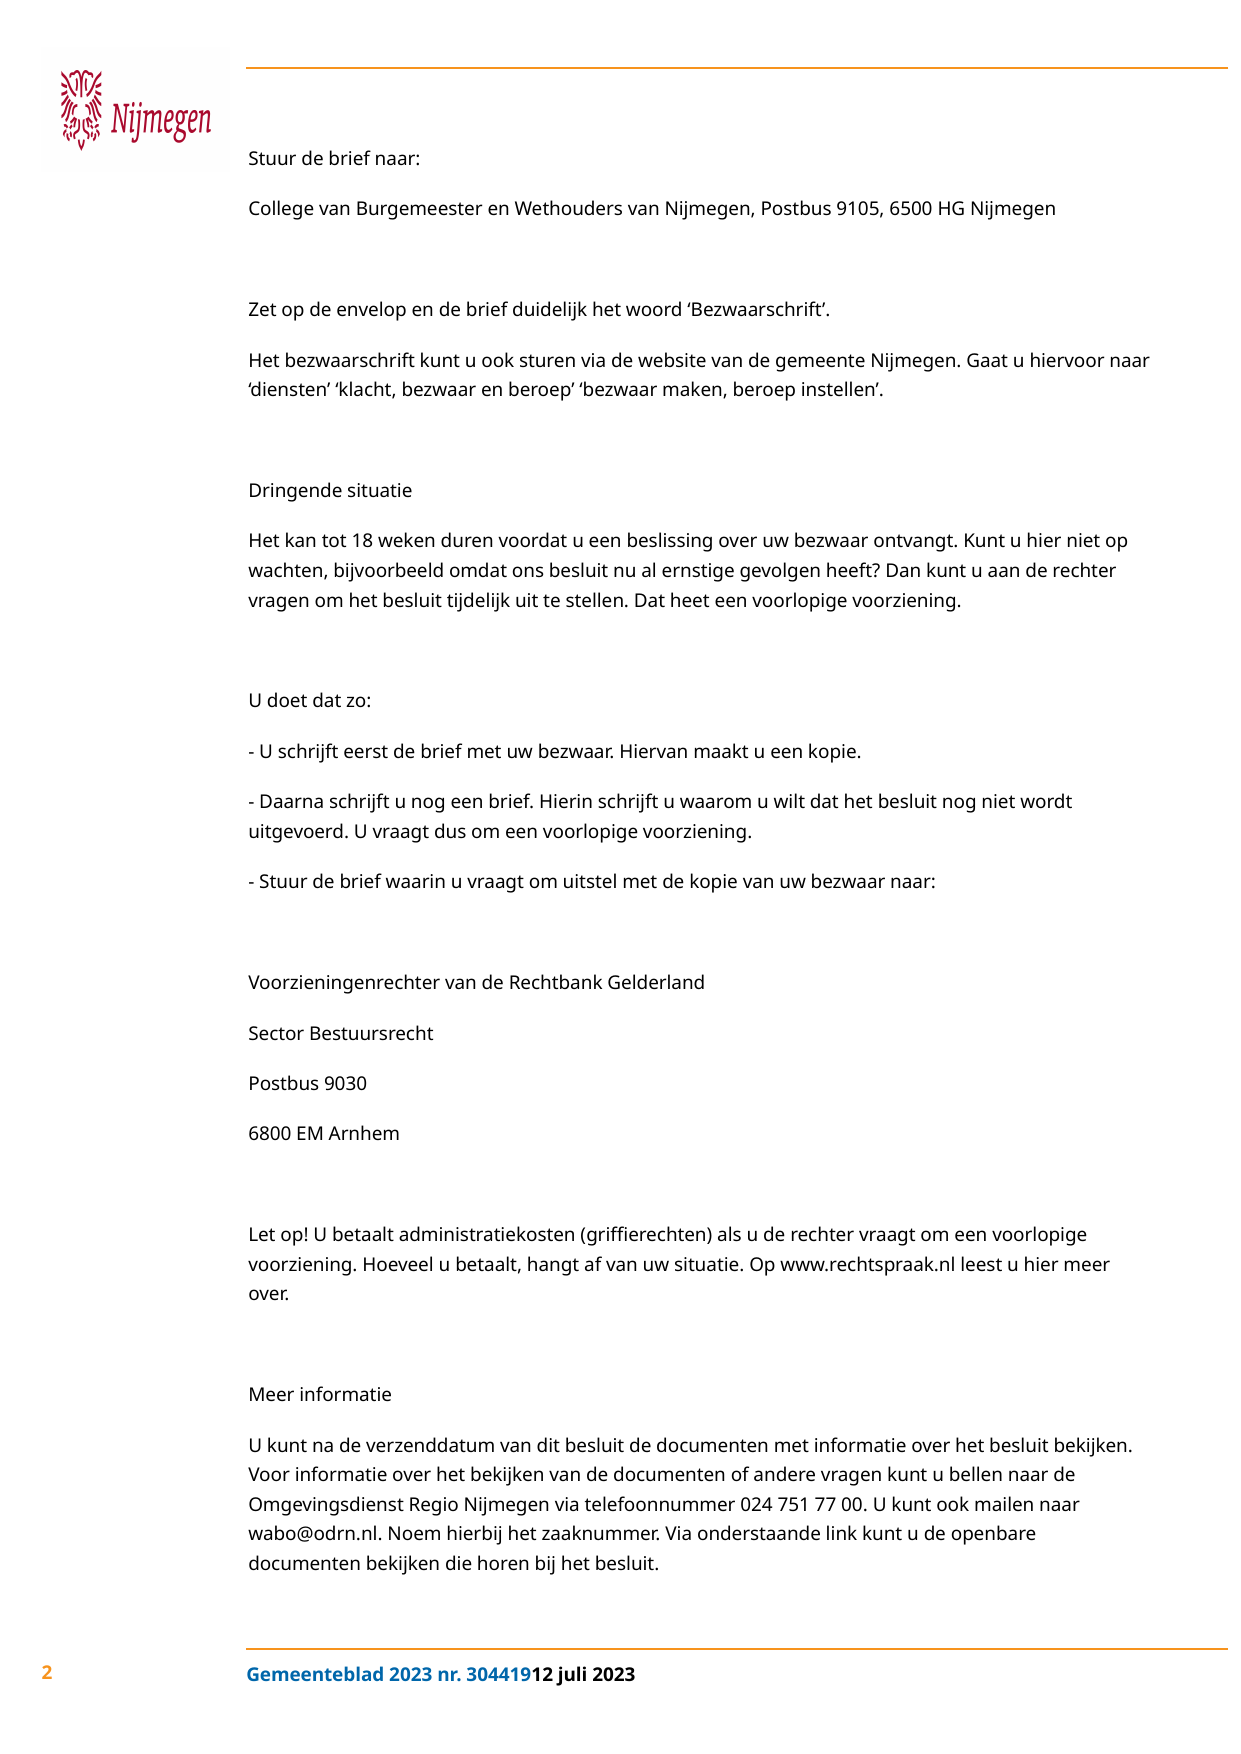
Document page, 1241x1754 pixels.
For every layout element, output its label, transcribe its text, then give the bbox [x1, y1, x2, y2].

text Let op! U betaalt administratiekosten (griffierechten) als u de rechter vraagt om een voorlopige voorziening. Hoeveel u betaalt, hangt af van uw situatie. Op www.rechtspraak.nl leest u hier meer over. [248, 1221, 1152, 1306]
text Zet op de envelop en de brief duidelijk het woord ‘Bezwaarschrift’. [248, 296, 1152, 322]
text Voorzieningenrechter van de Rechtbank Gelderland [248, 969, 1152, 995]
text Dringende situatie [248, 477, 1152, 503]
text Postbus 9030 [248, 1070, 1152, 1096]
picture [41, 47, 231, 172]
text - U schrijft eerst de brief met uw bezwaar. Hiervan maakt u een kopie. [248, 738, 1152, 764]
text 6800 EM Arnhem [248, 1121, 1152, 1146]
text - Stuur de brief waarin u vraagt om uitstel met de kopie van uw bezwaar naar: [248, 868, 1152, 894]
text College van Burgemeester en Wethouders van Nijmegen, Postbus 9105, 6500 HG Nijmegen [248, 196, 1152, 221]
text U kunt na de verzenddatum van dit besluit de documenten met informatie over het besluit bekijken. Voor informatie over het bekijken van de documenten of andere vragen kunt u bellen naar de Omgevingsdienst Regio Nijmegen via telefoonnummer 024 751 77 00. U kunt ook mailen naar wabo@odrn.nl. Noem hierbij het zaaknummer. Via onderstaande link kunt u de openbare documenten bekijken die horen bij het besluit. [248, 1432, 1152, 1576]
text Het bezwaarschrift kunt u ook sturen via de website van de gemeente Nijmegen. Gaat u hiervoor naar ‘diensten’ ‘klacht, bezwaar en beroep’ ‘bezwaar maken, beroep instellen’. [248, 347, 1152, 402]
text Sector Bestuursrecht [248, 1020, 1152, 1046]
text Meer informatie [248, 1381, 1152, 1407]
text Het kan tot 18 weken duren voordat u een beslissing over uw bezwaar ontvangt. Kunt u hier niet op wachten, bijvoorbeeld omdat ons besluit nu al ernstige gevolgen heeft? Dan kunt u aan de rechter vragen om het besluit tijdelijk uit te stellen. Dat heet een voorlopige voorziening. [248, 528, 1152, 613]
text U doet dat zo: [248, 688, 1152, 713]
text Stuur de brief naar: [248, 145, 1152, 171]
text - Daarna schrijft u nog een brief. Hierin schrijft u waarom u wilt dat het besluit nog niet wordt uitgevoerd. U vraagt dus om een voorlopige voorziening. [248, 788, 1152, 844]
